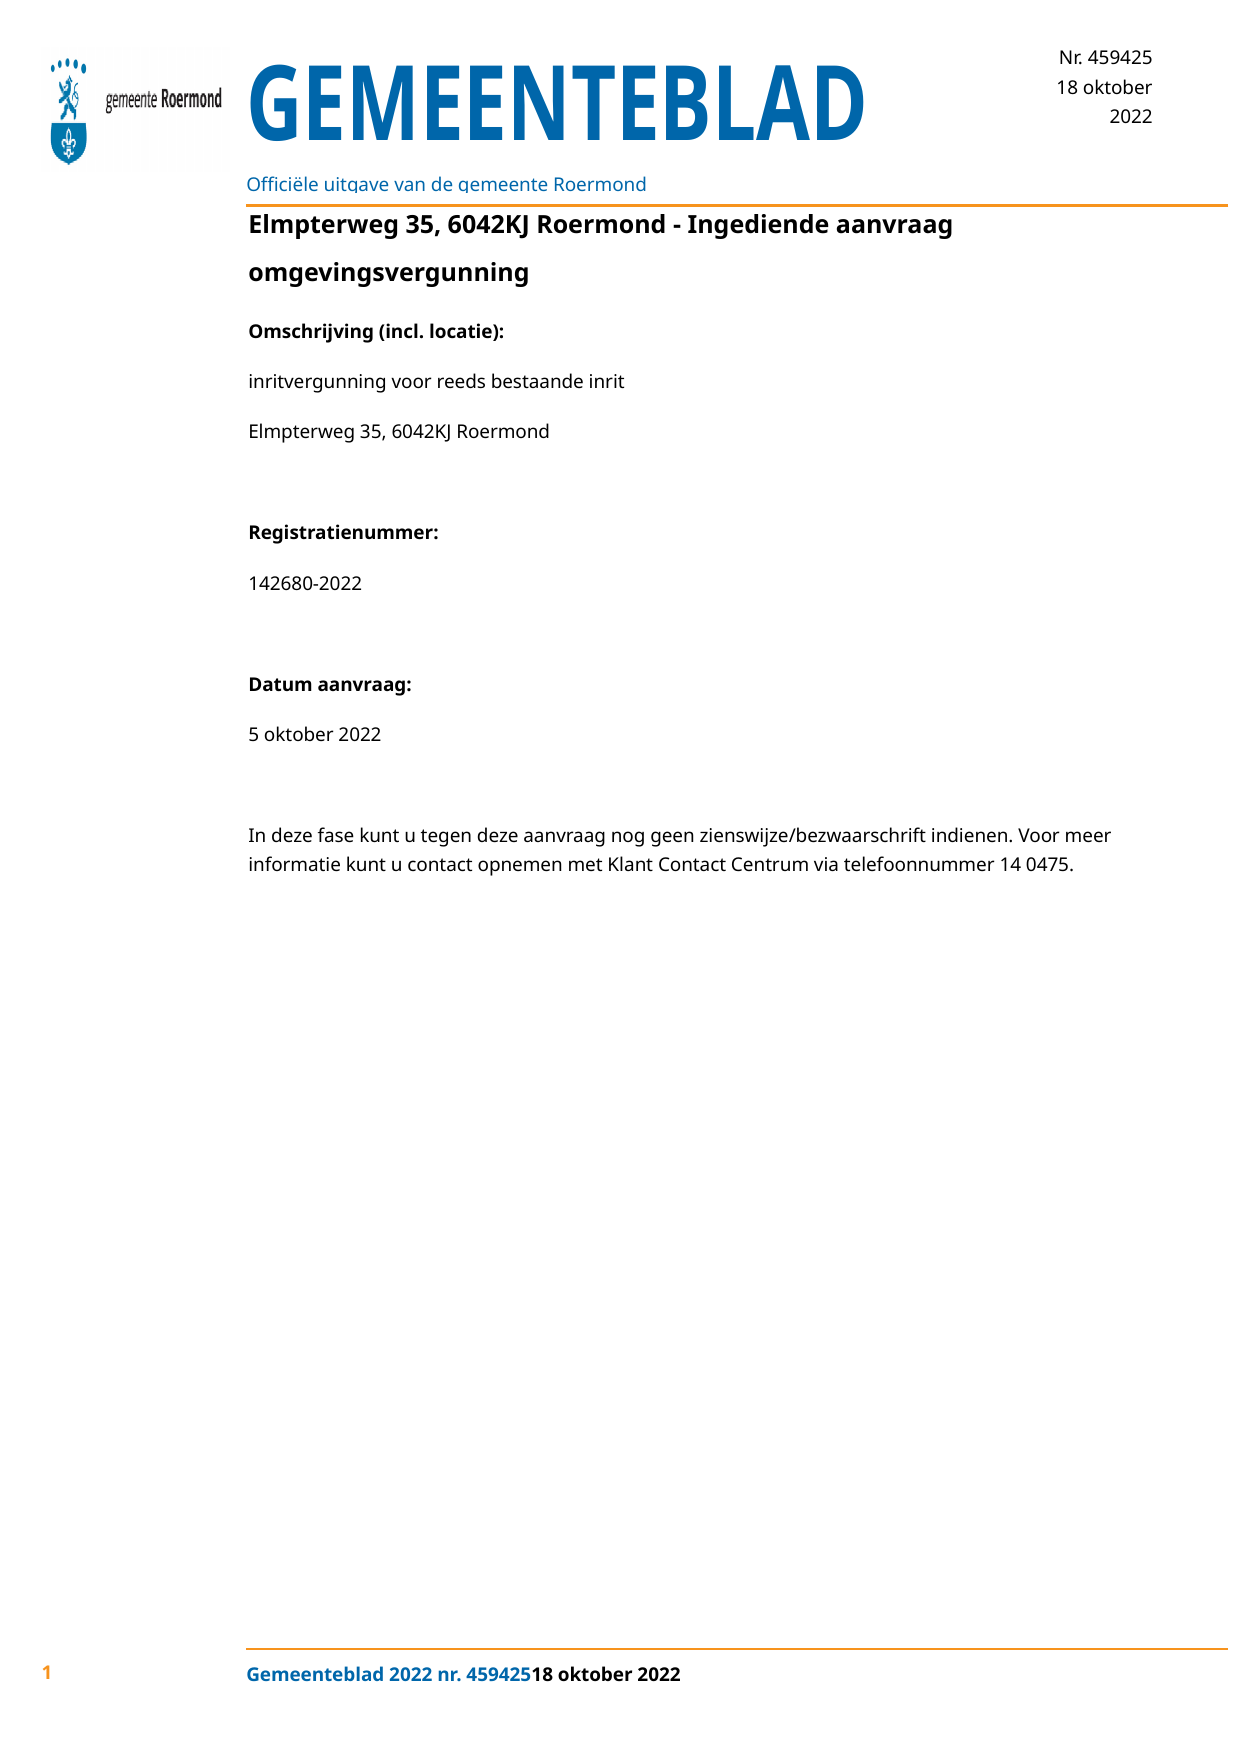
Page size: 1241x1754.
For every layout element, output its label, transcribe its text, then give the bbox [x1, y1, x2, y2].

text 5 oktober 2022 [248, 721, 1152, 747]
text Registratienummer: [248, 519, 1152, 545]
picture [41, 47, 231, 172]
text Elmpterweg 35, 6042KJ Roermond [248, 419, 1152, 444]
text Elmpterweg 35, 6042KJ Roermond - Ingediende aanvraag omgevingsvergunning [248, 207, 1152, 288]
text Datum aanvraag: [248, 671, 1152, 697]
text Omschrijving (incl. locatie): [248, 318, 1152, 344]
text inritvergunning voor reeds bestaande inrit [248, 368, 1152, 394]
text 142680-2022 [248, 570, 1152, 596]
text In deze fase kunt u tegen deze aanvraag nog geen zienswijze/bezwaarschrift indienen. Voor meer informatie kunt u contact opnemen met Klant Contact Centrum via telefoonnummer 14 0475. [248, 822, 1152, 877]
